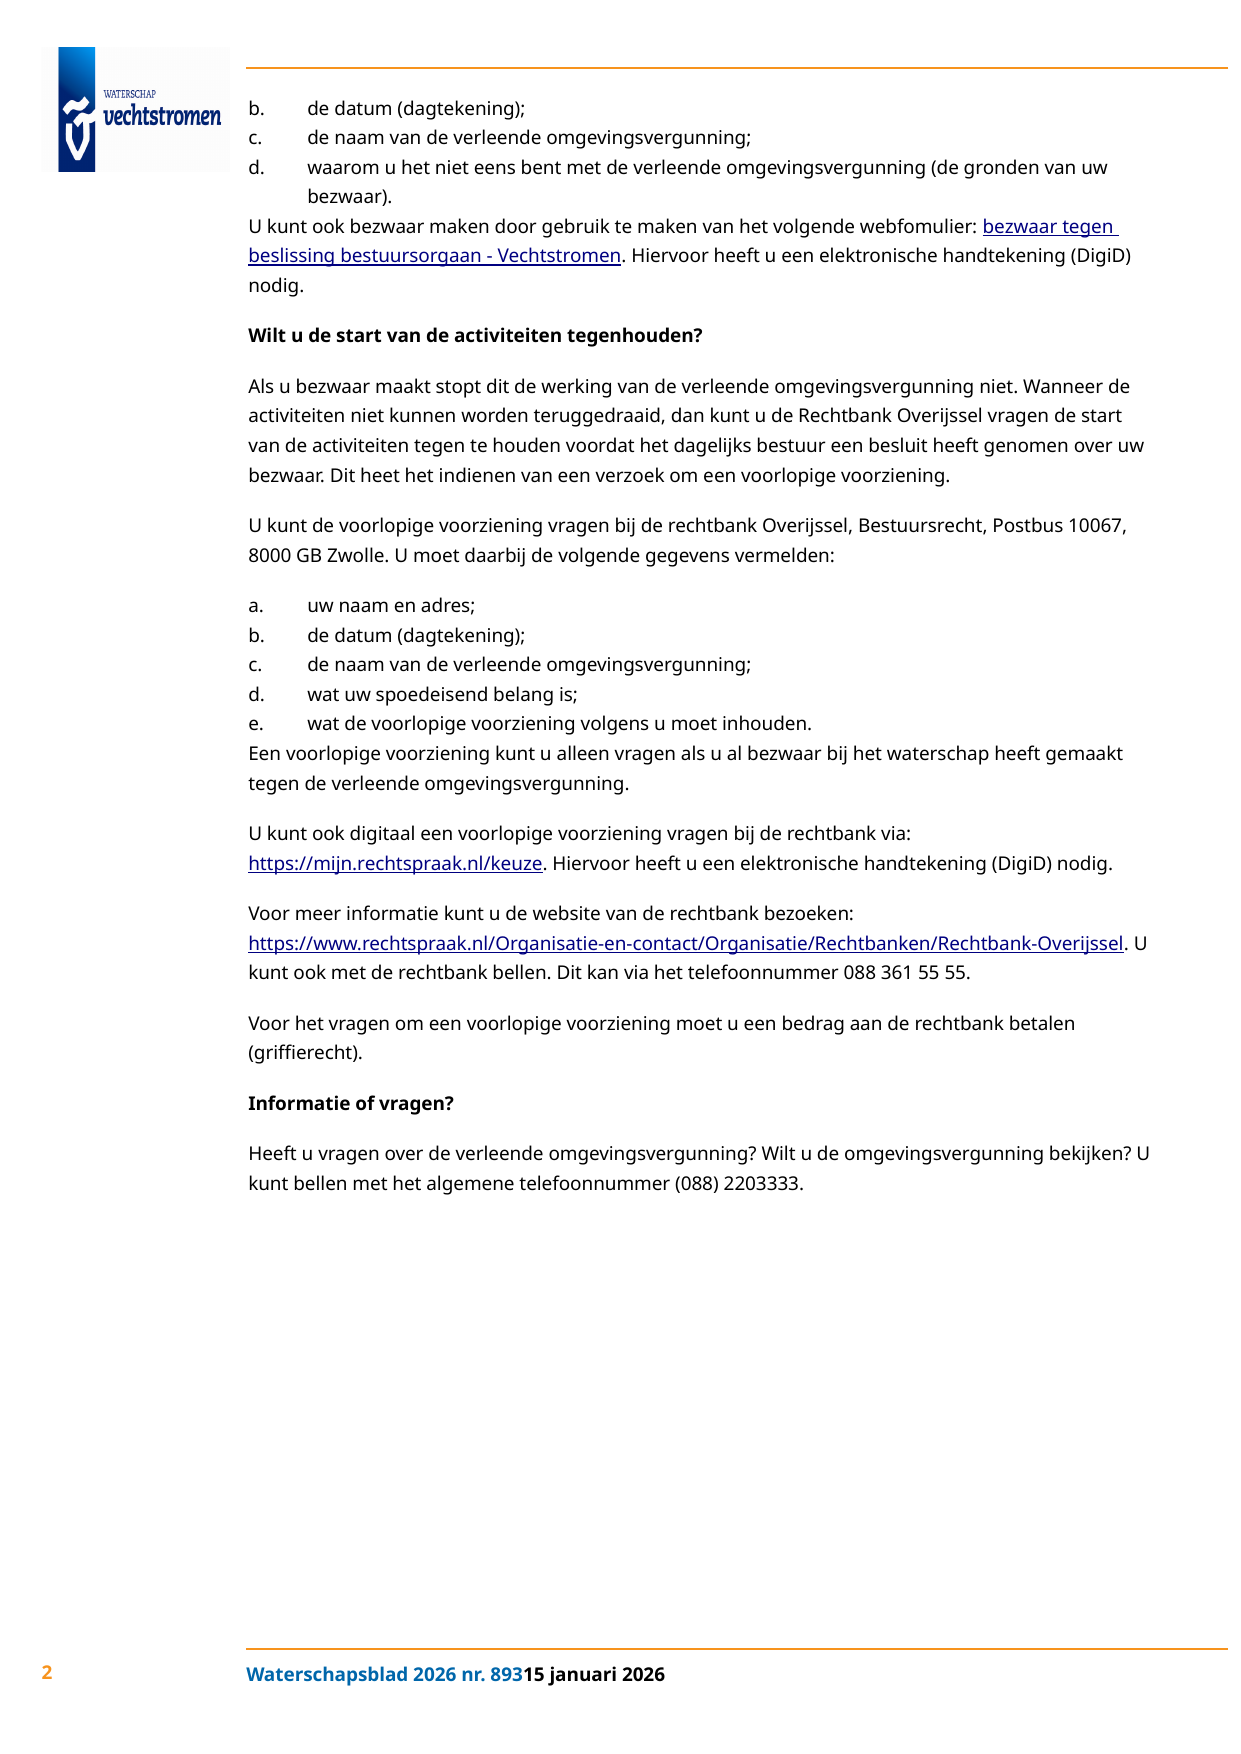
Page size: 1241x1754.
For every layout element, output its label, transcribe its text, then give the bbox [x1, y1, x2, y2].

list de naam van de verleende omgevingsvergunning; [248, 651, 1152, 677]
text Als u bezwaar maakt stopt dit de werking van de verleende omgevingsvergunning niet. Wanneer de activiteiten niet kunnen worden teruggedraaid, dan kunt u de Rechtbank Overijssel vragen de start van de activiteiten tegen te houden voordat het dagelijks bestuur een besluit heeft genomen over uw bezwaar. Dit heet het indienen van een verzoek om een voorlopige voorziening. [248, 373, 1152, 488]
text U kunt ook bezwaar maken door gebruik te maken van het volgende webfomulier: bezwaar tegen beslissing bestuursorgaan - Vechtstromen. Hiervoor heeft u een elektronische handtekening (DigiD) nodig. [248, 213, 1152, 298]
list de datum (dagtekening); [248, 95, 1152, 121]
list de naam van de verleende omgevingsvergunning; [248, 124, 1152, 150]
picture [41, 47, 231, 172]
list de datum (dagtekening); [248, 622, 1152, 648]
text Informatie of vragen? [248, 1090, 1152, 1116]
text Heeft u vragen over de verleende omgevingsvergunning? Wilt u de omgevingsvergunning bekijken? U kunt bellen met het algemene telefoonnummer (088) 2203333. [248, 1140, 1152, 1196]
text U kunt de voorlopige voorziening vragen bij de rechtbank Overijssel, Bestuursrecht, Postbus 10067, 8000 GB Zwolle. U moet daarbij de volgende gegevens vermelden: [248, 512, 1152, 568]
text Voor meer informatie kunt u de website van de rechtbank bezoeken: https://www.rechtspraak.nl/Organisatie-en-contact/Organisatie/Rechtbanken/Rechtbank-Overijssel. U kunt ook met de rechtbank bellen. Dit kan via het telefoonnummer 088 361 55 55. [248, 900, 1152, 985]
list uw naam en adres; [248, 592, 1152, 618]
list wat uw spoedeisend belang is; [248, 681, 1152, 707]
text Een voorlopige voorziening kunt u alleen vragen als u al bezwaar bij het waterschap heeft gemaakt tegen de verleende omgevingsvergunning. [248, 740, 1152, 796]
text Voor het vragen om een voorlopige voorziening moet u een bedrag aan de rechtbank betalen (griffierecht). [248, 1010, 1152, 1065]
text Wilt u de start van de activiteiten tegenhouden? [248, 323, 1152, 348]
list waarom u het niet eens bent met de verleende omgevingsvergunning (de gronden van uw bezwaar). [248, 154, 1152, 209]
list wat de voorlopige voorziening volgens u moet inhouden. [248, 711, 1152, 736]
text U kunt ook digitaal een voorlopige voorziening vragen bij de rechtbank via: https://mijn.rechtspraak.nl/keuze. Hiervoor heeft u een elektronische handtekening (DigiD) nodig. [248, 820, 1152, 876]
